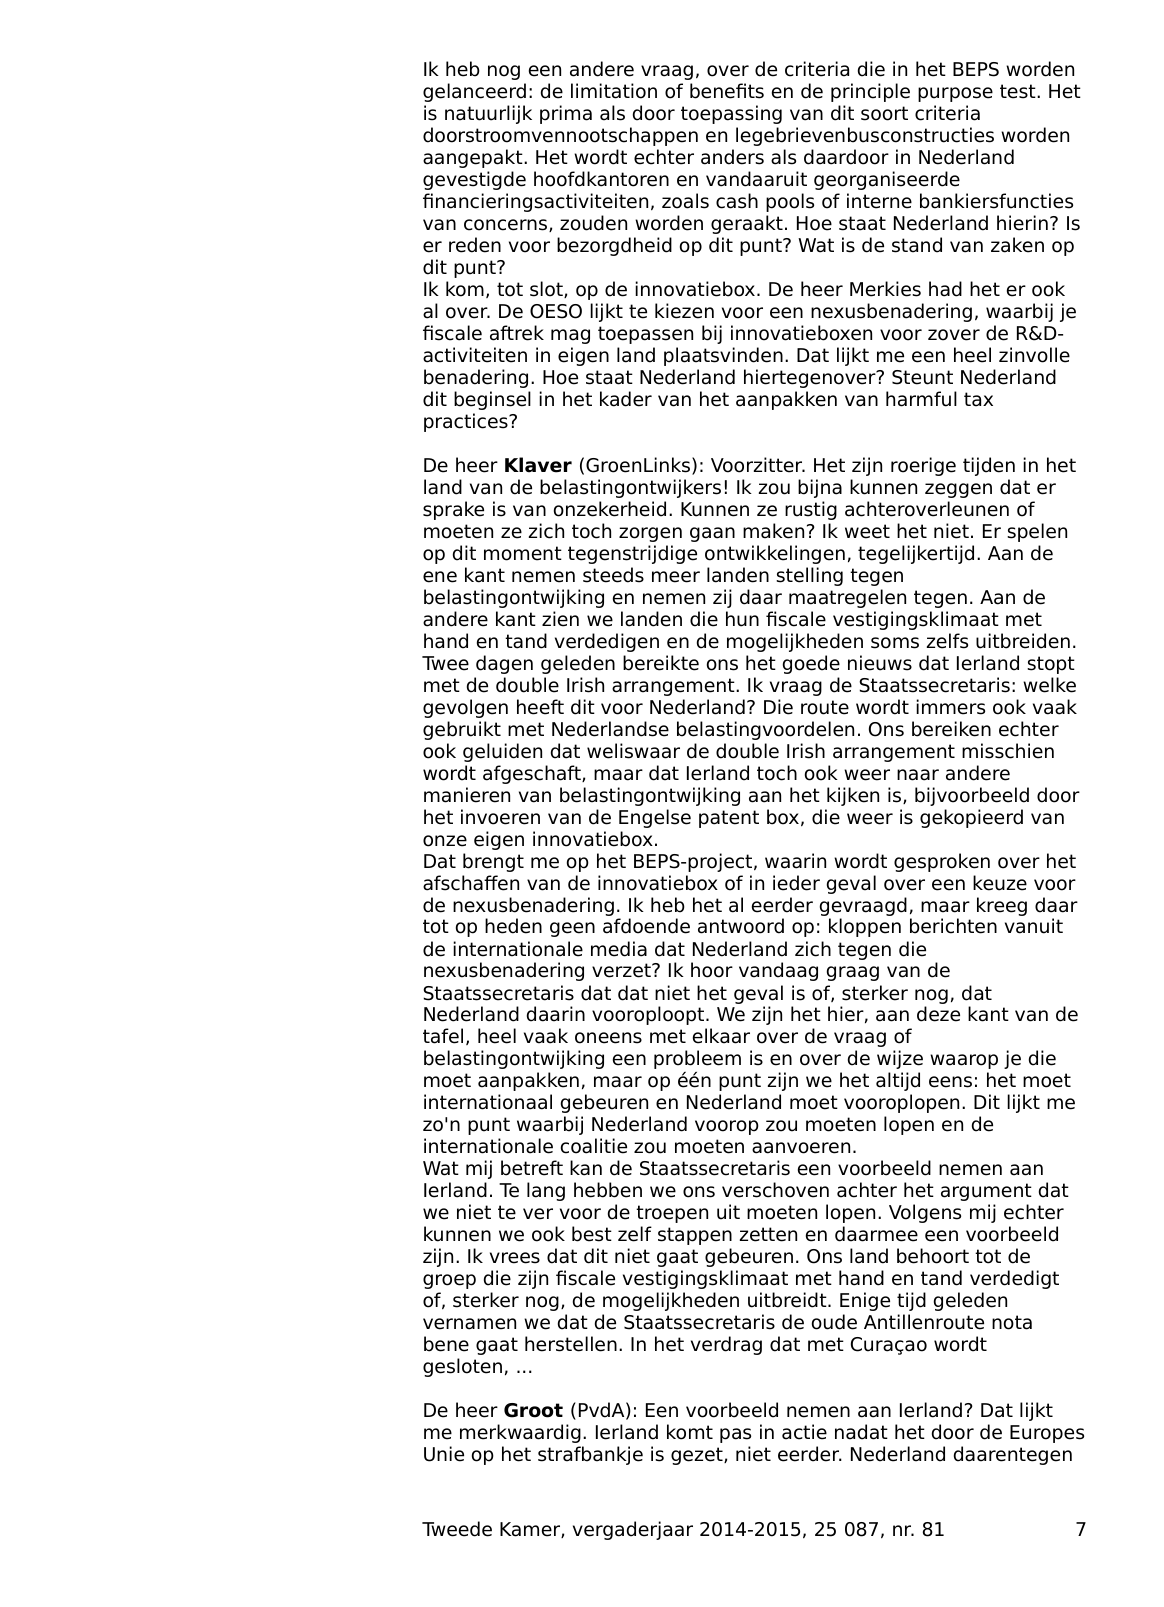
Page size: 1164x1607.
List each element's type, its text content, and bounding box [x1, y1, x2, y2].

text Dat brengt me op het BEPS-project, waarin wordt gesproken over het afschaffen van de innovatiebox of in ieder geval over een keuze voor de nexusbenadering. Ik heb het al eerder gevraagd, maar kreeg daar tot op heden geen afdoende antwoord op: kloppen berichten vanuit de internationale media dat Nederland zich tegen die nexusbenadering verzet? Ik hoor vandaag graag van de Staatssecretaris dat dat niet het geval is of, sterker nog, dat Nederland daarin vooroploopt. We zijn het hier, aan deze kant van de tafel, heel vaak oneens met elkaar over de vraag of belastingontwijking een probleem is en over de wijze waarop je die moet aanpakken, maar op één punt zijn we het altijd eens: het moet internationaal gebeuren en Nederland moet vooroplopen. Dit lijkt me zo'n punt waarbij Nederland voorop zou moeten lopen en de internationale coalitie zou moeten aanvoeren. [422, 851, 1087, 1158]
text Ik heb nog een andere vraag, over de criteria die in het BEPS worden gelanceerd: de limitation of benefits en de principle purpose test. Het is natuurlijk prima als door toepassing van dit soort criteria doorstroomvennootschappen en legebrievenbusconstructies worden aangepakt. Het wordt echter anders als daardoor in Nederland gevestigde hoofdkantoren en vandaaruit georganiseerde financieringsactiviteiten, zoals cash pools of interne bankiersfuncties van concerns, zouden worden geraakt. Hoe staat Nederland hierin? Is er reden voor bezorgdheid op dit punt? Wat is de stand van zaken op dit punt? [422, 59, 1087, 279]
text De heer Klaver (GroenLinks): Voorzitter. Het zijn roerige tijden in het land van de belastingontwijkers! Ik zou bijna kunnen zeggen dat er sprake is van onzekerheid. Kunnen ze rustig achteroverleunen of moeten ze zich toch zorgen gaan maken? Ik weet het niet. Er spelen op dit moment tegenstrijdige ontwikkelingen, tegelijkertijd. Aan de ene kant nemen steeds meer landen stelling tegen belastingontwijking en nemen zij daar maatregelen tegen. Aan de andere kant zien we landen die hun fiscale vestigingsklimaat met hand en tand verdedigen en de mogelijkheden soms zelfs uitbreiden. Twee dagen geleden bereikte ons het goede nieuws dat Ierland stopt met de double Irish arrangement. Ik vraag de Staatssecretaris: welke gevolgen heeft dit voor Nederland? Die route wordt immers ook vaak gebruikt met Nederlandse belastingvoordelen. Ons bereiken echter ook geluiden dat weliswaar de double Irish arrangement misschien wordt afgeschaft, maar dat Ierland toch ook weer naar andere manieren van belastingontwijking aan het kijken is, bijvoorbeeld door het invoeren van de Engelse patent box, die weer is gekopieerd van onze eigen innovatiebox. [422, 455, 1087, 851]
text Ik kom, tot slot, op de innovatiebox. De heer Merkies had het er ook al over. De OESO lijkt te kiezen voor een nexusbenadering, waarbij je fiscale aftrek mag toepassen bij innovatieboxen voor zover de R&D-activiteiten in eigen land plaatsvinden. Dat lijkt me een heel zinvolle benadering. Hoe staat Nederland hiertegenover? Steunt Nederland dit beginsel in het kader van het aanpakken van harmful tax practices? [422, 279, 1087, 433]
text Wat mij betreft kan de Staatssecretaris een voorbeeld nemen aan Ierland. Te lang hebben we ons verschoven achter het argument dat we niet te ver voor de troepen uit moeten lopen. Volgens mij echter kunnen we ook best zelf stappen zetten en daarmee een voorbeeld zijn. Ik vrees dat dit niet gaat gebeuren. Ons land behoort tot de groep die zijn fiscale vestigingsklimaat met hand en tand verdedigt of, sterker nog, de mogelijkheden uitbreidt. Enige tijd geleden vernamen we dat de Staatssecretaris de oude Antillenroute nota bene gaat herstellen. In het verdrag dat met Curaçao wordt gesloten, ... [422, 1158, 1087, 1378]
text De heer Groot (PvdA): Een voorbeeld nemen aan Ierland? Dat lijkt me merkwaardig. Ierland komt pas in actie nadat het door de Europes Unie op het strafbankje is gezet, niet eerder. Nederland daarentegen [422, 1400, 1087, 1466]
